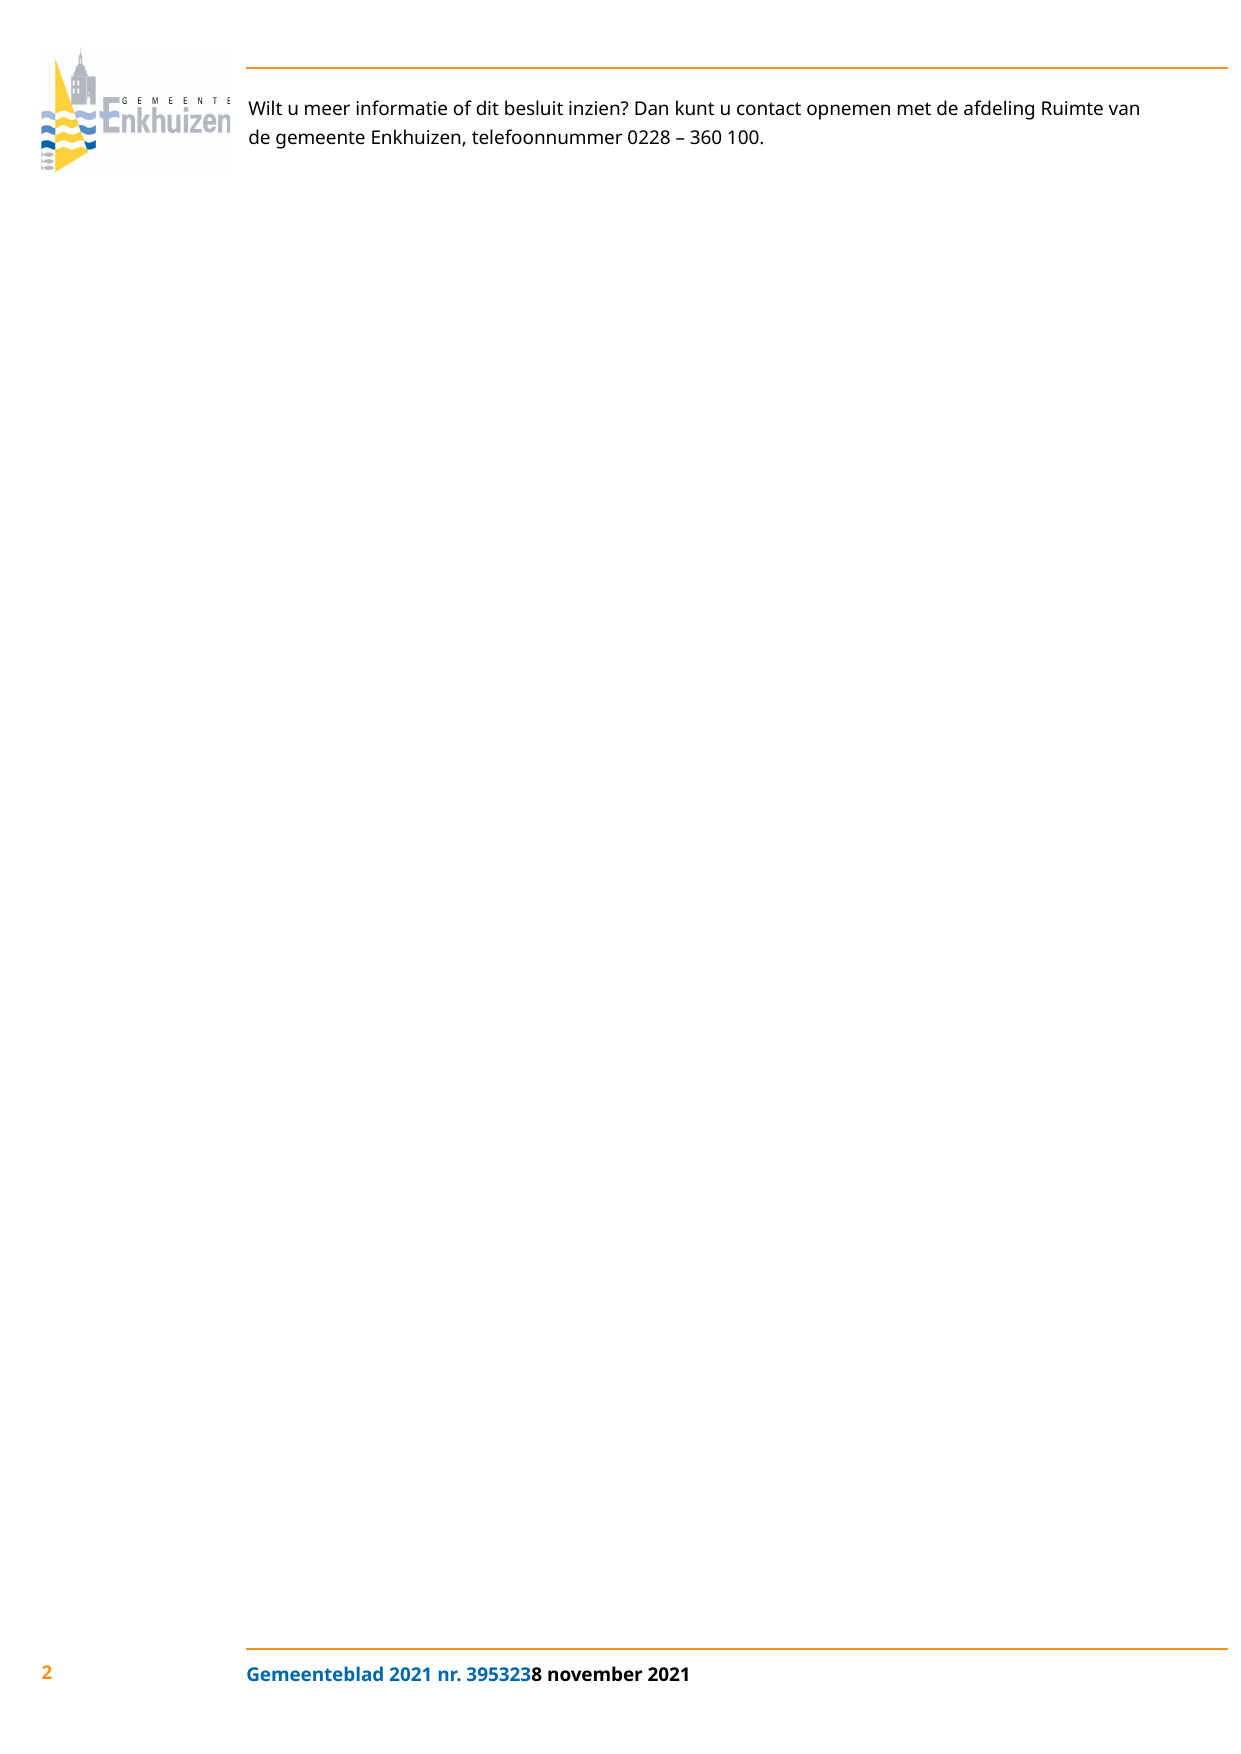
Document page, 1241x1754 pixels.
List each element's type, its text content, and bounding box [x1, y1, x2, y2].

picture [41, 47, 231, 172]
text Wilt u meer informatie of dit besluit inzien? Dan kunt u contact opnemen met de afdeling Ruimte van de gemeente Enkhuizen, telefoonnummer 0228 – 360 100. [248, 95, 1152, 150]
